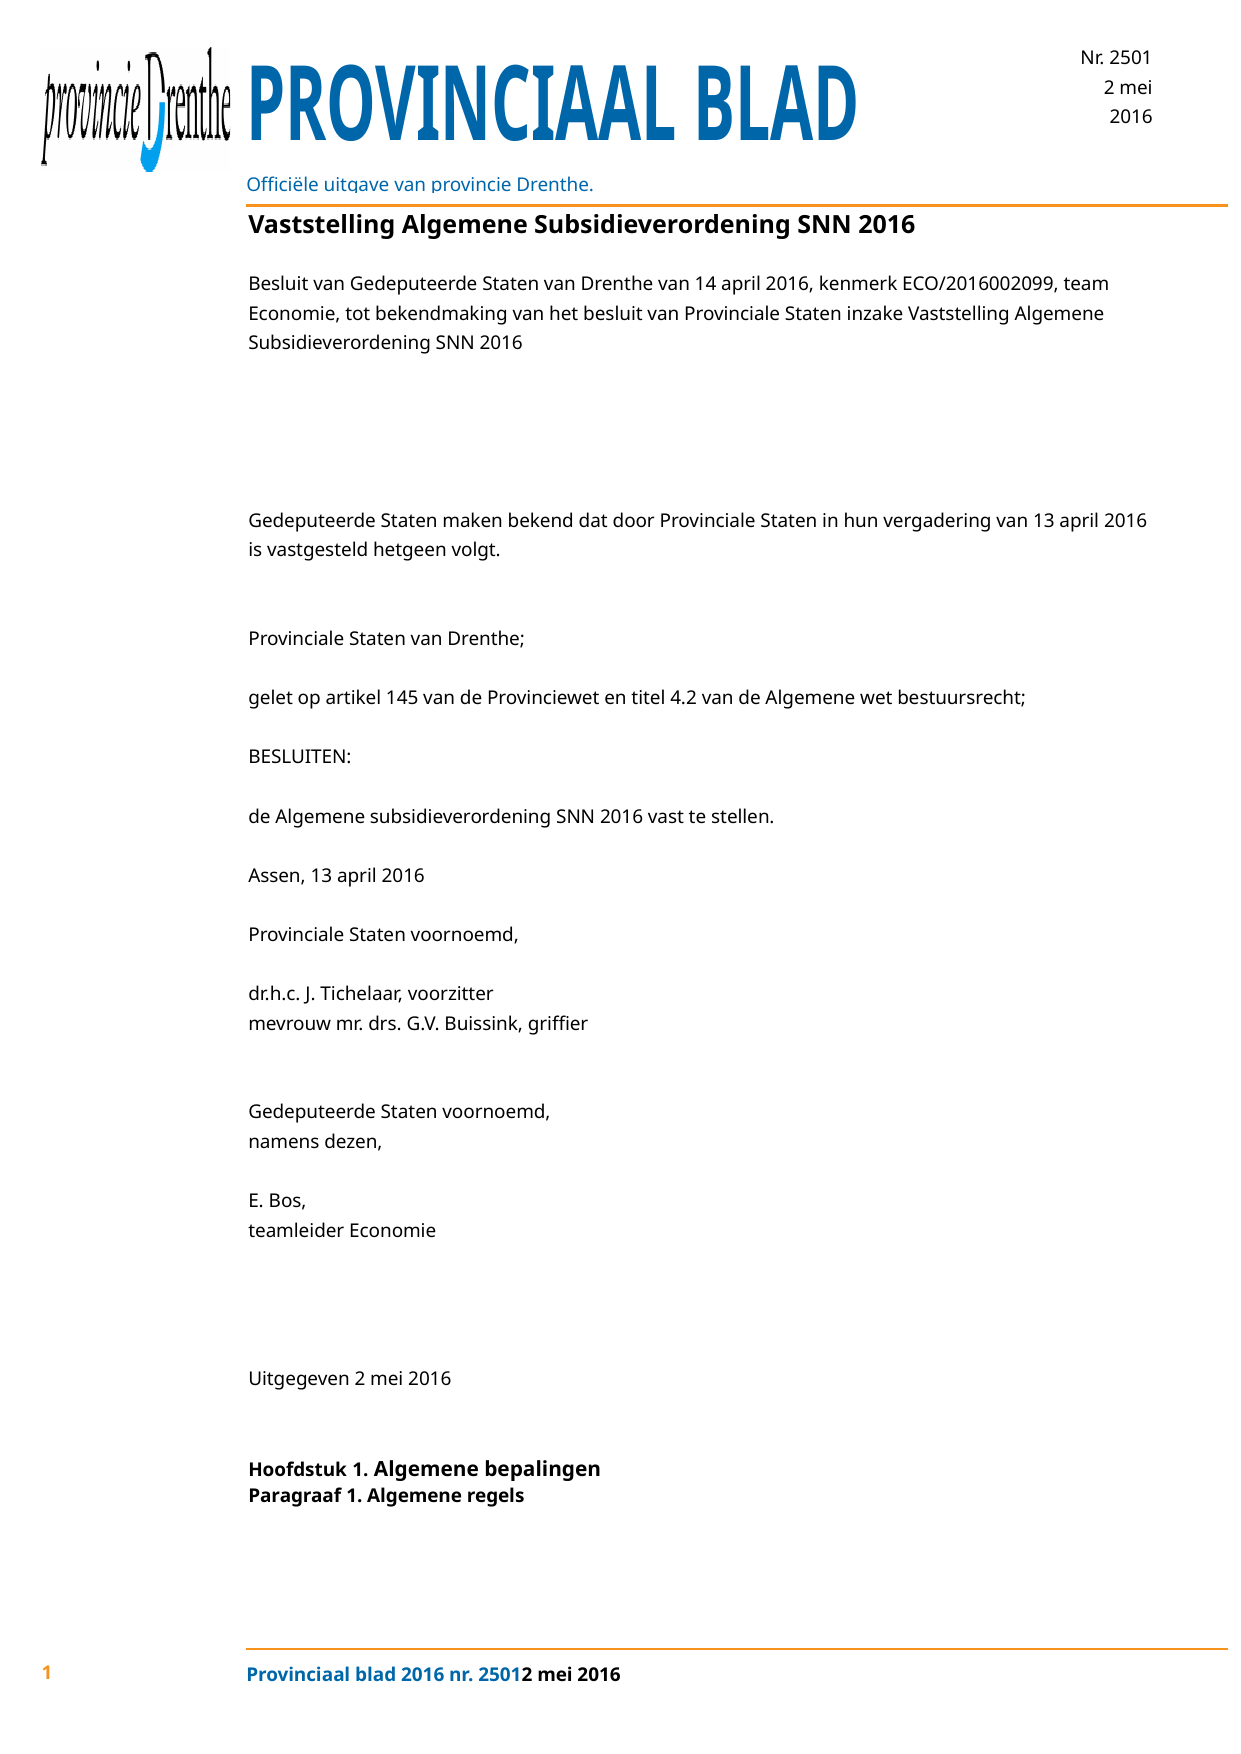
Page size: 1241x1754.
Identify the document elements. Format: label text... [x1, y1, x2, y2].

text Besluit van Gedeputeerde Staten van Drenthe van 14 april 2016, kenmerk ECO/2016002099, team Economie, tot bekendmaking van het besluit van Provinciale Staten inzake Vaststelling Algemene Subsidieverordening SNN 2016 [248, 270, 1152, 355]
text Assen, 13 april 2016 [248, 862, 1152, 888]
picture [41, 47, 231, 172]
text Gedeputeerde Staten voornoemd, [248, 1099, 1152, 1124]
text de Algemene subsidieverordening SNN 2016 vast te stellen. [248, 803, 1152, 828]
text Paragraaf 1. Algemene regels [248, 1482, 1152, 1508]
text Hoofdstuk 1. Algemene bepalingen [248, 1454, 1152, 1482]
text Provinciale Staten van Drenthe; [248, 625, 1152, 651]
text mevrouw mr. drs. G.V. Buissink, griffier [248, 1010, 1152, 1036]
text BESLUITEN: [248, 744, 1152, 769]
text Provinciale Staten voornoemd, [248, 921, 1152, 947]
text teamleider Economie [248, 1217, 1152, 1243]
text Uitgegeven 2 mei 2016 [248, 1365, 1152, 1391]
text E. Bos, [248, 1187, 1152, 1213]
text namens dezen, [248, 1128, 1152, 1154]
text Gedeputeerde Staten maken bekend dat door Provinciale Staten in hun vergadering van 13 april 2016 is vastgesteld hetgeen volgt. [248, 507, 1152, 562]
text dr.h.c. J. Tichelaar, voorzitter [248, 980, 1152, 1006]
text gelet op artikel 145 van de Provinciewet en titel 4.2 van de Algemene wet bestuursrecht; [248, 684, 1152, 710]
text Vaststelling Algemene Subsidieverordening SNN 2016 [248, 207, 1152, 241]
